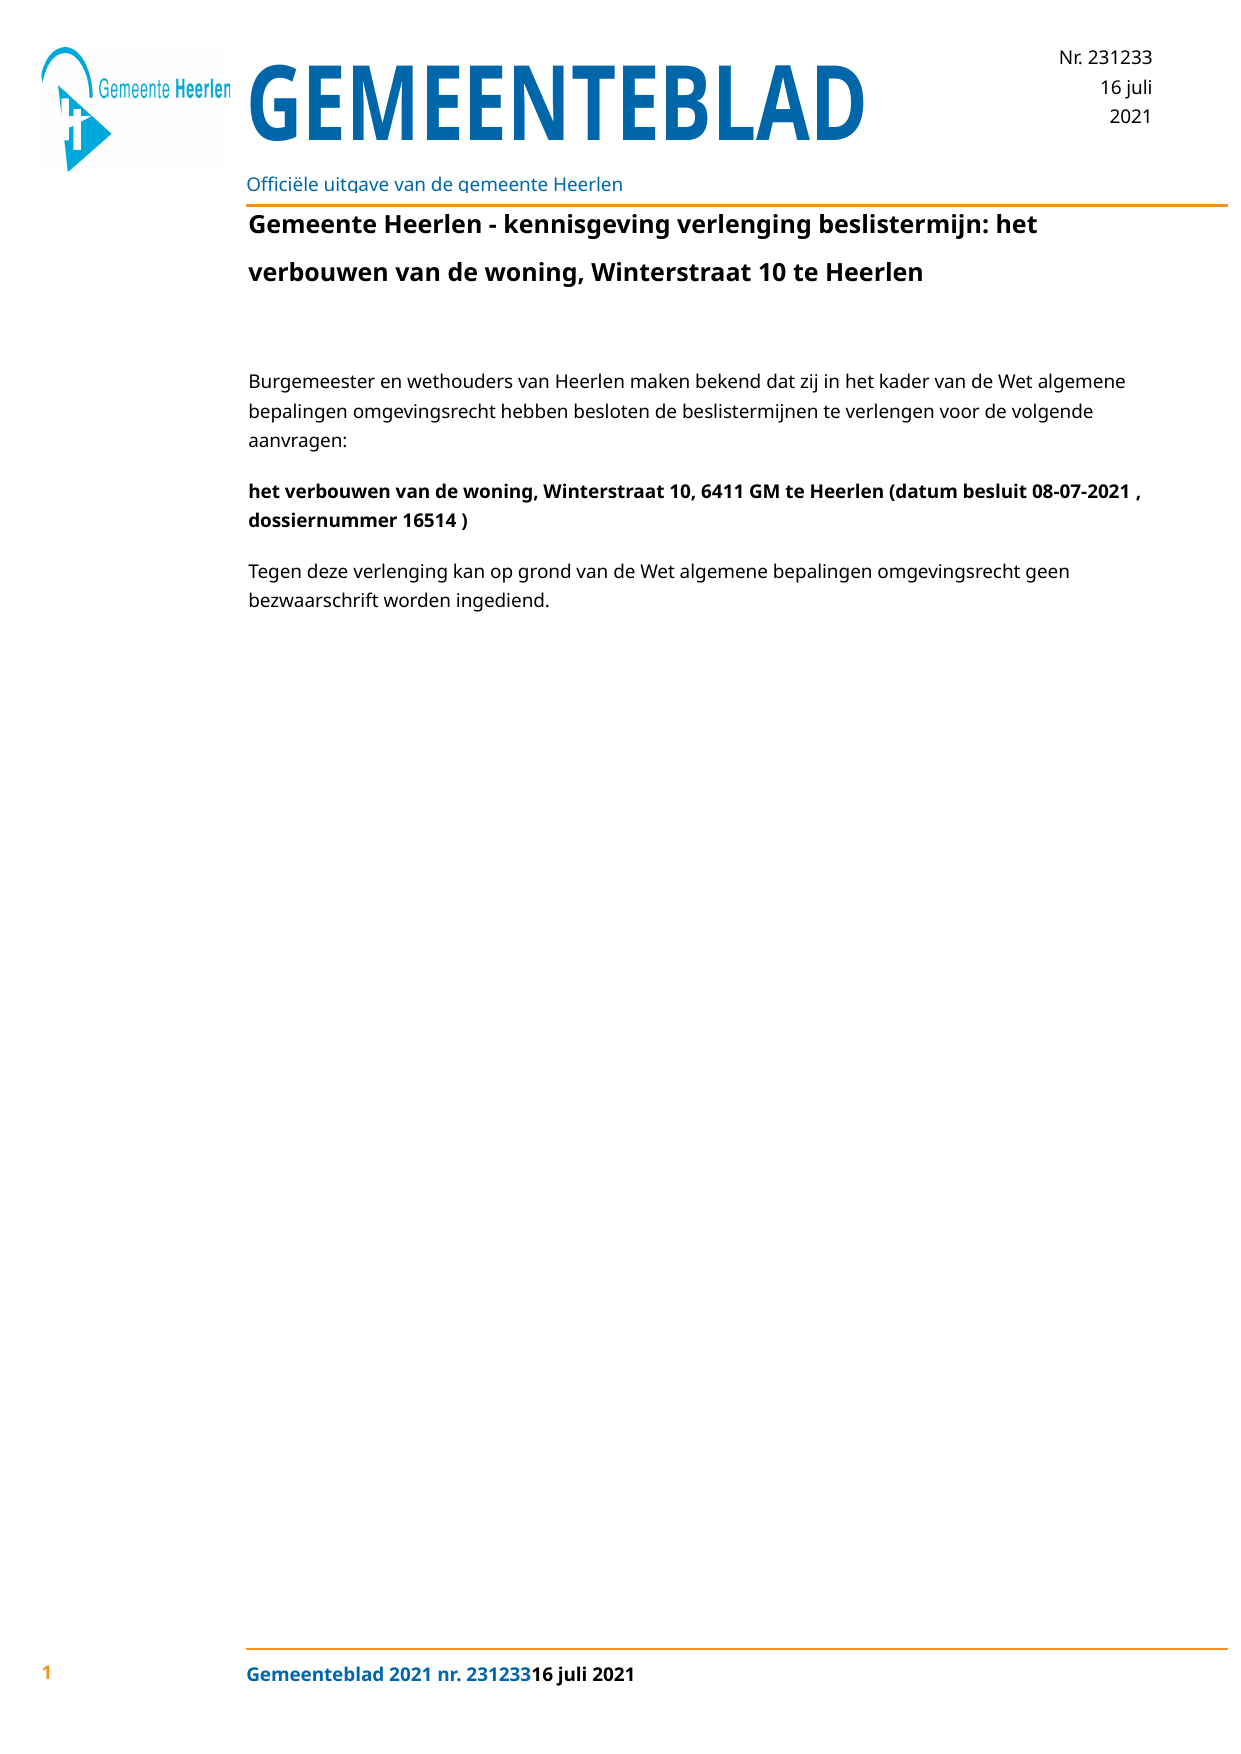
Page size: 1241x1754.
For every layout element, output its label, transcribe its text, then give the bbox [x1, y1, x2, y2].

text het verbouwen van de woning, Winterstraat 10, 6411 GM te Heerlen (datum besluit 08-07-2021 , dossiernummer 16514 ) [248, 478, 1152, 533]
picture [41, 47, 231, 172]
text Tegen deze verlenging kan op grond van de Wet algemene bepalingen omgevingsrecht geen bezwaarschrift worden ingediend. [248, 558, 1152, 613]
text Burgemeester en wethouders van Heerlen maken bekend dat zij in het kader van de Wet algemene bepalingen omgevingsrecht hebben besloten de beslistermijnen te verlengen voor de volgende aanvragen: [248, 368, 1152, 453]
text Gemeente Heerlen - kennisgeving verlenging beslistermijn: het verbouwen van de woning, Winterstraat 10 te Heerlen [248, 207, 1152, 288]
picture [41, 47, 59, 70]
